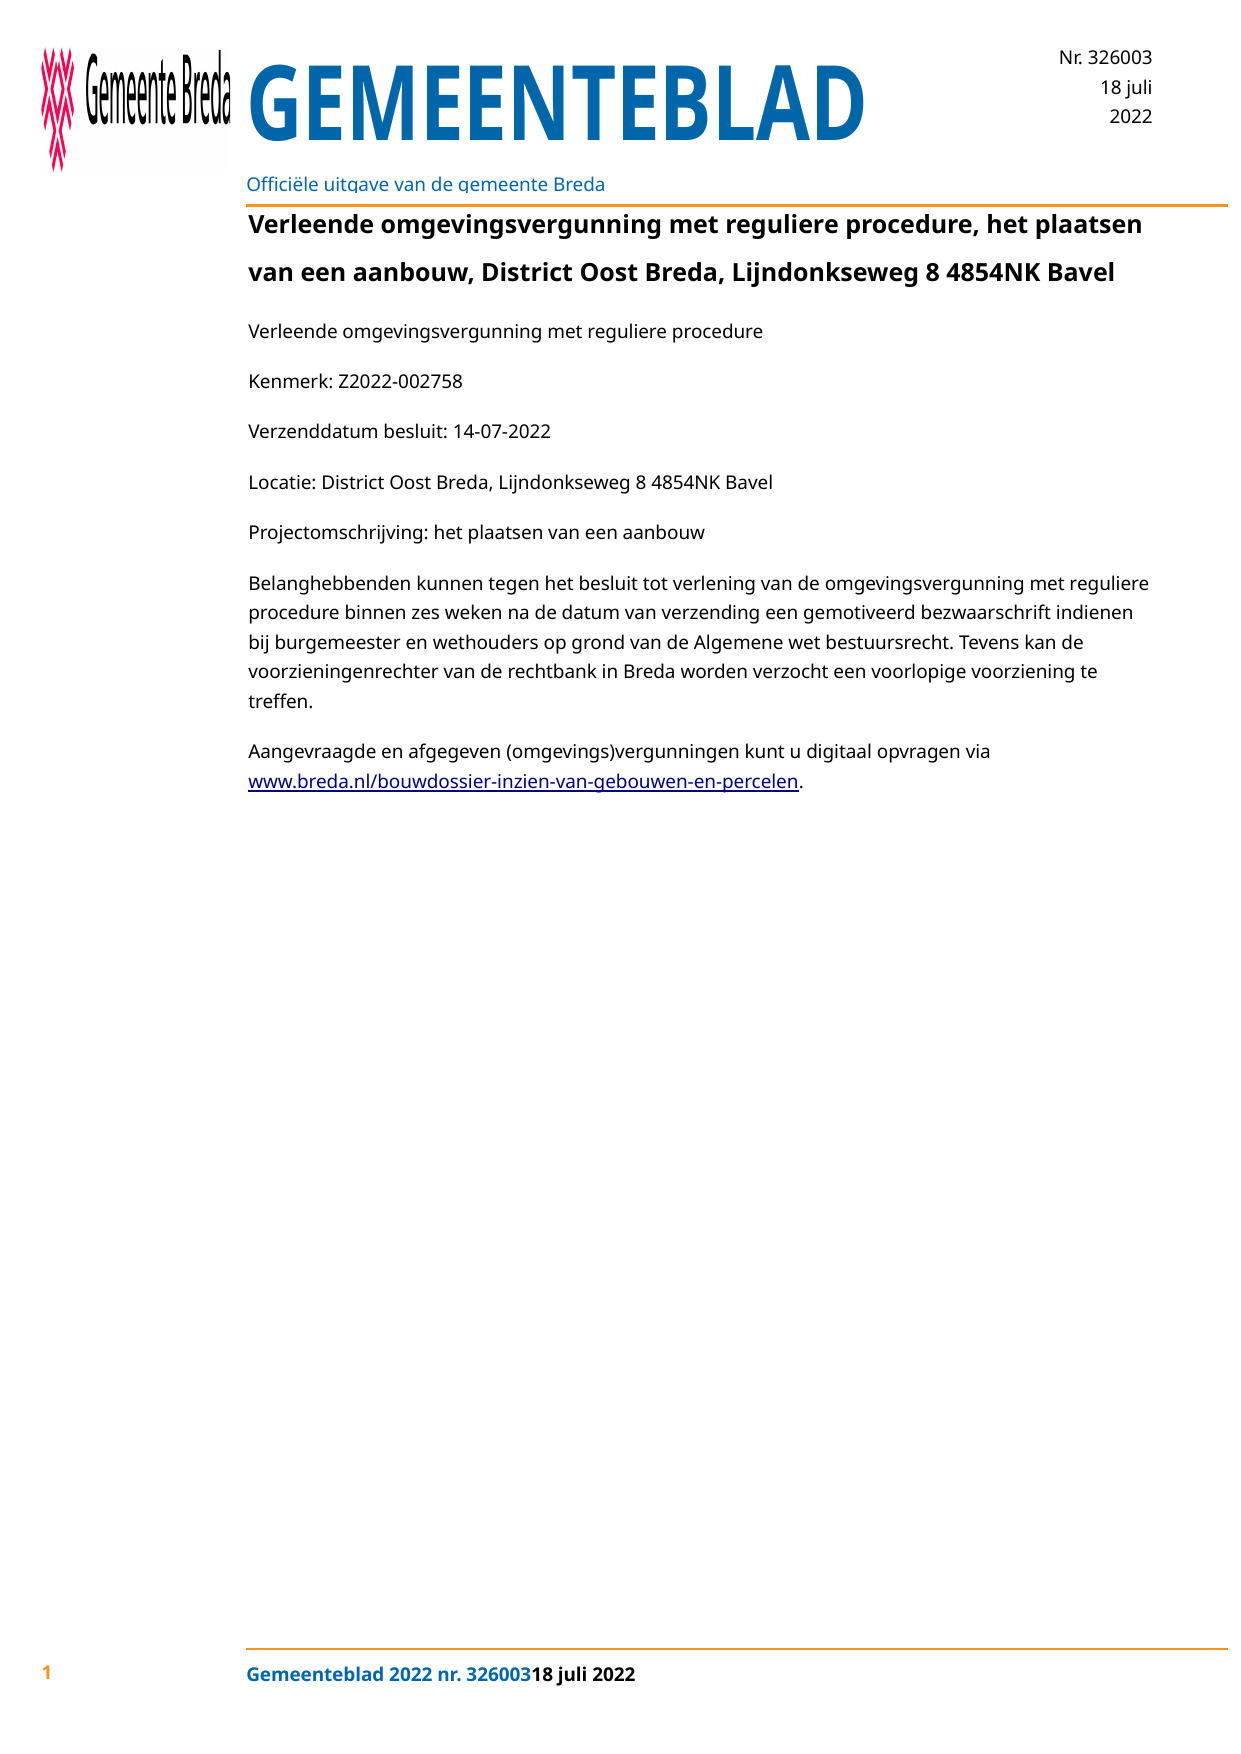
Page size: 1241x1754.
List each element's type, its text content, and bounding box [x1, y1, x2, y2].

text Locatie: District Oost Breda, Lijndonkseweg 8 4854NK Bavel [248, 469, 1152, 495]
picture [41, 47, 231, 172]
text Belanghebbenden kunnen tegen het besluit tot verlening van de omgevingsvergunning met reguliere procedure binnen zes weken na de datum van verzending een gemotiveerd bezwaarschrift indienen bij burgemeester en wethouders op grond van de Algemene wet bestuursrecht. Tevens kan de voorzieningenrechter van de rechtbank in Breda worden verzocht een voorlopige voorziening te treffen. [248, 570, 1152, 714]
text Verzenddatum besluit: 14-07-2022 [248, 419, 1152, 444]
text Projectomschrijving: het plaatsen van een aanbouw [248, 519, 1152, 545]
text Kenmerk: Z2022-002758 [248, 368, 1152, 394]
text Verleende omgevingsvergunning met reguliere procedure, het plaatsen van een aanbouw, District Oost Breda, Lijndonkseweg 8 4854NK Bavel [248, 207, 1152, 288]
text Aangevraagde en afgegeven (omgevings)vergunningen kunt u digitaal opvragen via www.breda.nl/bouwdossier-inzien-van-gebouwen-en-percelen. [248, 739, 1152, 794]
text Verleende omgevingsvergunning met reguliere procedure [248, 318, 1152, 344]
